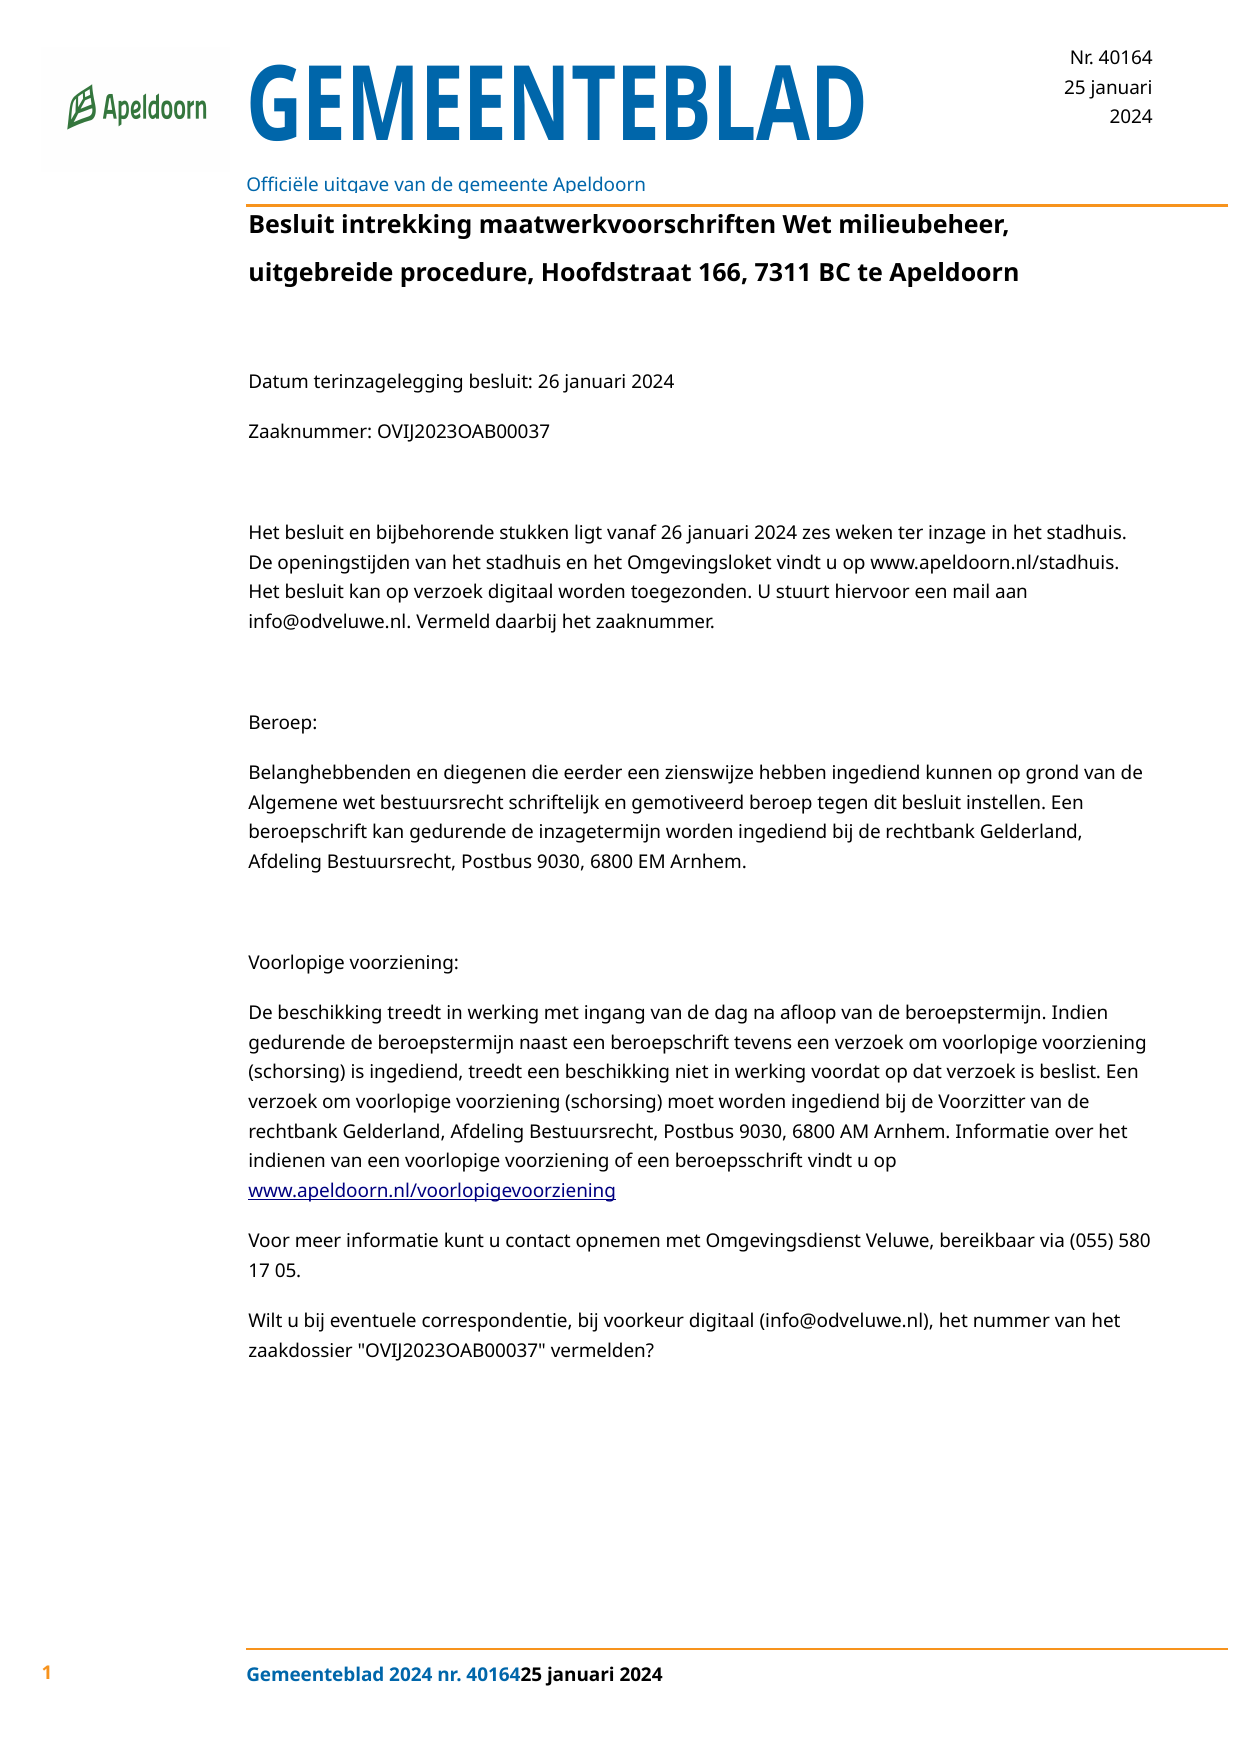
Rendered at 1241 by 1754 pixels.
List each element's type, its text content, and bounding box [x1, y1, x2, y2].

text Wilt u bij eventuele correspondentie, bij voorkeur digitaal (info@odveluwe.nl), het nummer van het zaakdossier "OVIJ2023OAB00037" vermelden? [248, 1307, 1152, 1363]
text Voorlopige voorziening: [248, 949, 1152, 975]
text Besluit intrekking maatwerkvoorschriften Wet milieubeheer, uitgebreide procedure, Hoofdstraat 166, 7311 BC te Apeldoorn [248, 207, 1152, 288]
text Zaaknummer: OVIJ2023OAB00037 [248, 419, 1152, 444]
text Belanghebbenden en diegenen die eerder een zienswijze hebben ingediend kunnen op grond van de Algemene wet bestuursrecht schriftelijk en gemotiveerd beroep tegen dit besluit instellen. Een beroepschrift kan gedurende de inzagetermijn worden ingediend bij de rechtbank Gelderland, Afdeling Bestuursrecht, Postbus 9030, 6800 EM Arnhem. [248, 759, 1152, 874]
text Beroep: [248, 709, 1152, 735]
picture [41, 47, 231, 172]
text Datum terinzagelegging besluit: 26 januari 2024 [248, 368, 1152, 394]
text Voor meer informatie kunt u contact opnemen met Omgevingsdienst Veluwe, bereikbaar via (055) 580 17 05. [248, 1227, 1152, 1283]
text De beschikking treedt in werking met ingang van de dag na afloop van de beroepstermijn. Indien gedurende de beroepstermijn naast een beroepschrift tevens een verzoek om voorlopige voorziening (schorsing) is ingediend, treedt een beschikking niet in werking voordat op dat verzoek is beslist. Een verzoek om voorlopige voorziening (schorsing) moet worden ingediend bij de Voorzitter van de rechtbank Gelderland, Afdeling Bestuursrecht, Postbus 9030, 6800 AM Arnhem. Informatie over het indienen van een voorlopige voorziening of een beroepsschrift vindt u op www.apeldoorn.nl/voorlopigevoorziening [248, 999, 1152, 1203]
text Het besluit en bijbehorende stukken ligt vanaf 26 januari 2024 zes weken ter inzage in het stadhuis. De openingstijden van het stadhuis en het Omgevingsloket vindt u op www.apeldoorn.nl/stadhuis. Het besluit kan op verzoek digitaal worden toegezonden. U stuurt hiervoor een mail aan info@odveluwe.nl. Vermeld daarbij het zaaknummer. [248, 519, 1152, 634]
